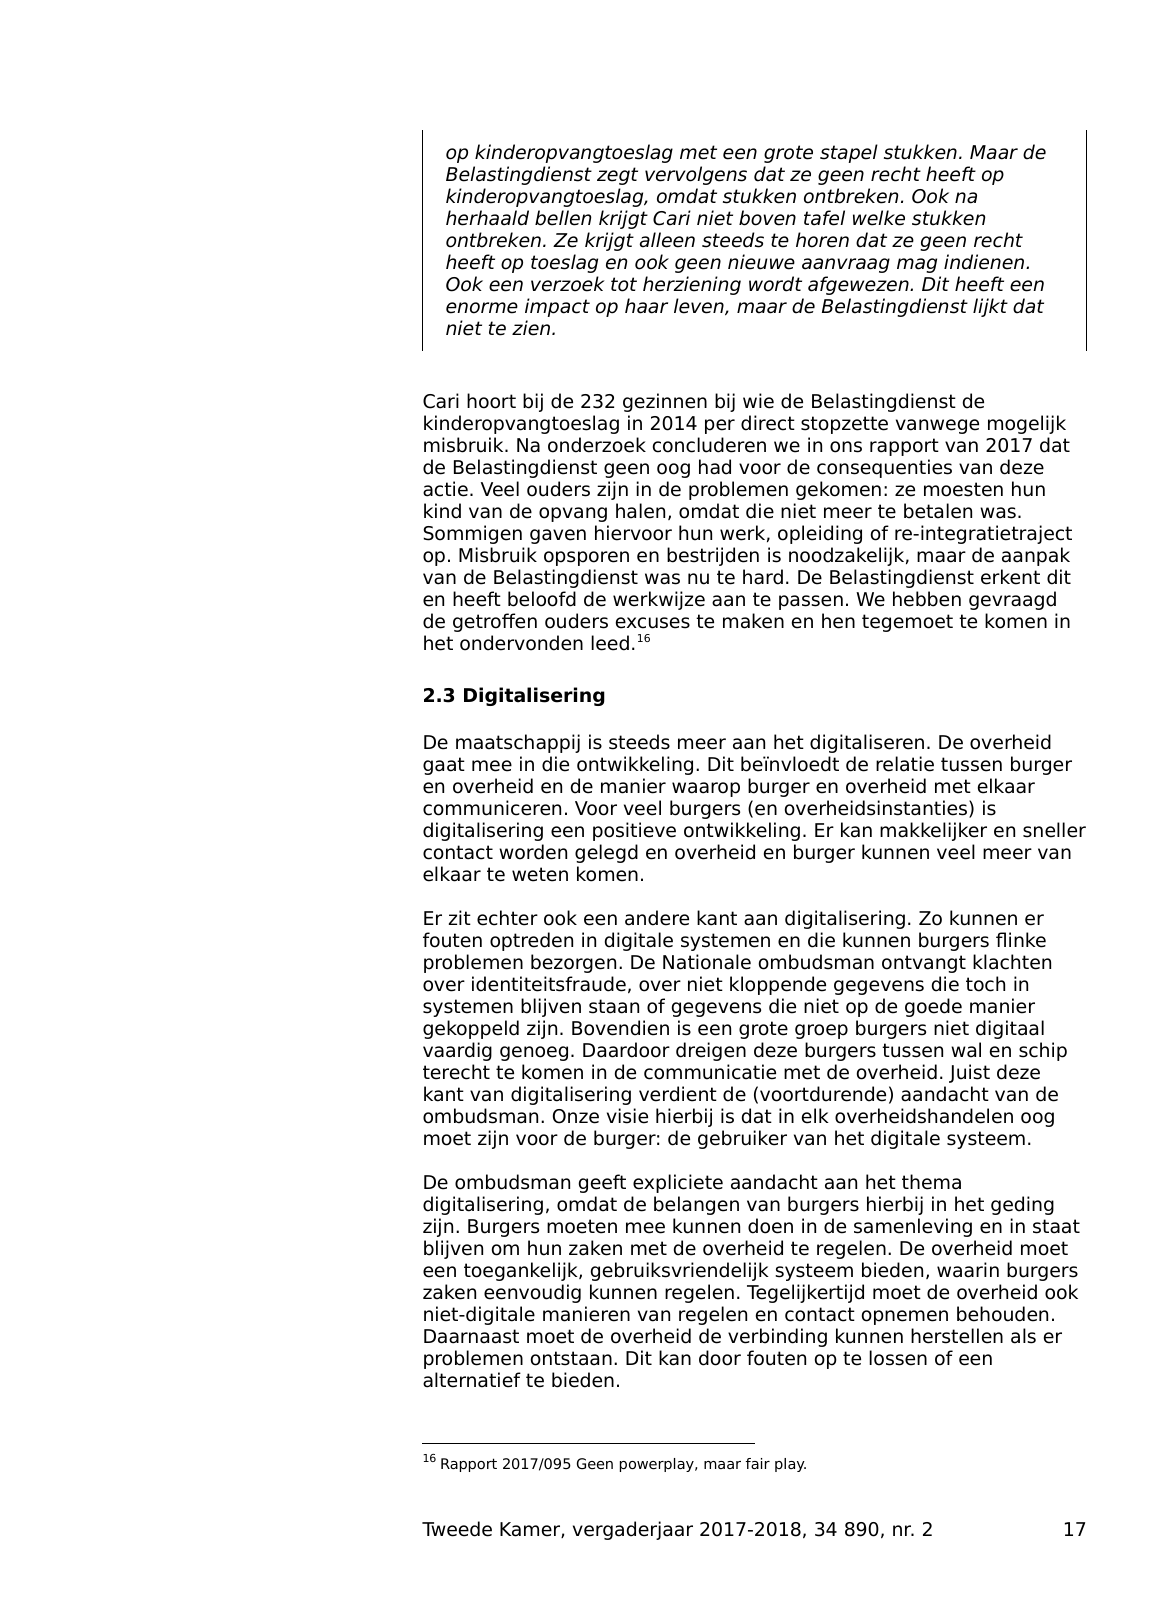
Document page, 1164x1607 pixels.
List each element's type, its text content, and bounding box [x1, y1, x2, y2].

text Er zit echter ook een andere kant aan digitalisering. Zo kunnen er fouten optreden in digitale systemen en die kunnen burgers flinke problemen bezorgen. De Nationale ombudsman ontvangt klachten over identiteitsfraude, over niet kloppende gegevens die toch in systemen blijven staan of gegevens die niet op de goede manier gekoppeld zijn. Bovendien is een grote groep burgers niet digitaal vaardig genoeg. Daardoor dreigen deze burgers tussen wal en schip terecht te komen in de communicatie met de overheid. Juist deze kant van digitalisering verdient de (voortdurende) aandacht van de ombudsman. Onze visie hierbij is dat in elk overheidshandelen oog moet zijn voor de burger: de gebruiker van het digitale systeem. [422, 908, 1087, 1150]
text Rapport 2017/095 Geen powerplay, maar fair play. [422, 1452, 1087, 1474]
table_header op kinderopvangtoeslag met een grote stapel stukken. Maar de Belastingdienst zegt vervolgens dat ze geen recht heeft op kinderopvangtoeslag, omdat stukken ontbreken. Ook na herhaald bellen krijgt Cari niet boven tafel welke stukken ontbreken. Ze krijgt alleen steeds te horen dat ze geen recht heeft op toeslag en ook geen nieuwe aanvraag mag indienen. Ook een verzoek tot herziening wordt afgewezen. Dit heeft een enorme impact op haar leven, maar de Belastingdienst lijkt dat niet te zien. [423, 130, 1086, 351]
text De maatschappij is steeds meer aan het digitaliseren. De overheid gaat mee in die ontwikkeling. Dit beïnvloedt de relatie tussen burger en overheid en de manier waarop burger en overheid met elkaar communiceren. Voor veel burgers (en overheidsinstanties) is digitalisering een positieve ontwikkeling. Er kan makkelijker en sneller contact worden gelegd en overheid en burger kunnen veel meer van elkaar te weten komen. [422, 732, 1087, 886]
text De ombudsman geeft expliciete aandacht aan het thema digitalisering, omdat de belangen van burgers hierbij in het geding zijn. Burgers moeten mee kunnen doen in de samenleving en in staat blijven om hun zaken met de overheid te regelen. De overheid moet een toegankelijk, gebruiksvriendelijk systeem bieden, waarin burgers zaken eenvoudig kunnen regelen. Tegelijkertijd moet de overheid ook niet-digitale manieren van regelen en contact opnemen behouden. Daarnaast moet de overheid de verbinding kunnen herstellen als er problemen ontstaan. Dit kan door fouten op te lossen of een alternatief te bieden. [422, 1172, 1087, 1392]
subtitle 2.3 Digitalisering [422, 685, 1087, 707]
text Cari hoort bij de 232 gezinnen bij wie de Belastingdienst de kinderopvangtoeslag in 2014 per direct stopzette vanwege mogelijk misbruik. Na onderzoek concluderen we in ons rapport van 2017 dat de Belastingdienst geen oog had voor de consequenties van deze actie. Veel ouders zijn in de problemen gekomen: ze moesten hun kind van de opvang halen, omdat die niet meer te betalen was. Sommigen gaven hiervoor hun werk, opleiding of re-integratietraject op. Misbruik opsporen en bestrijden is noodzakelijk, maar de aanpak van de Belastingdienst was nu te hard. De Belastingdienst erkent dit en heeft beloofd de werkwijze aan te passen. We hebben gevraagd de getroffen ouders excuses te maken en hen tegemoet te komen in het ondervonden leed. [422, 391, 1087, 655]
